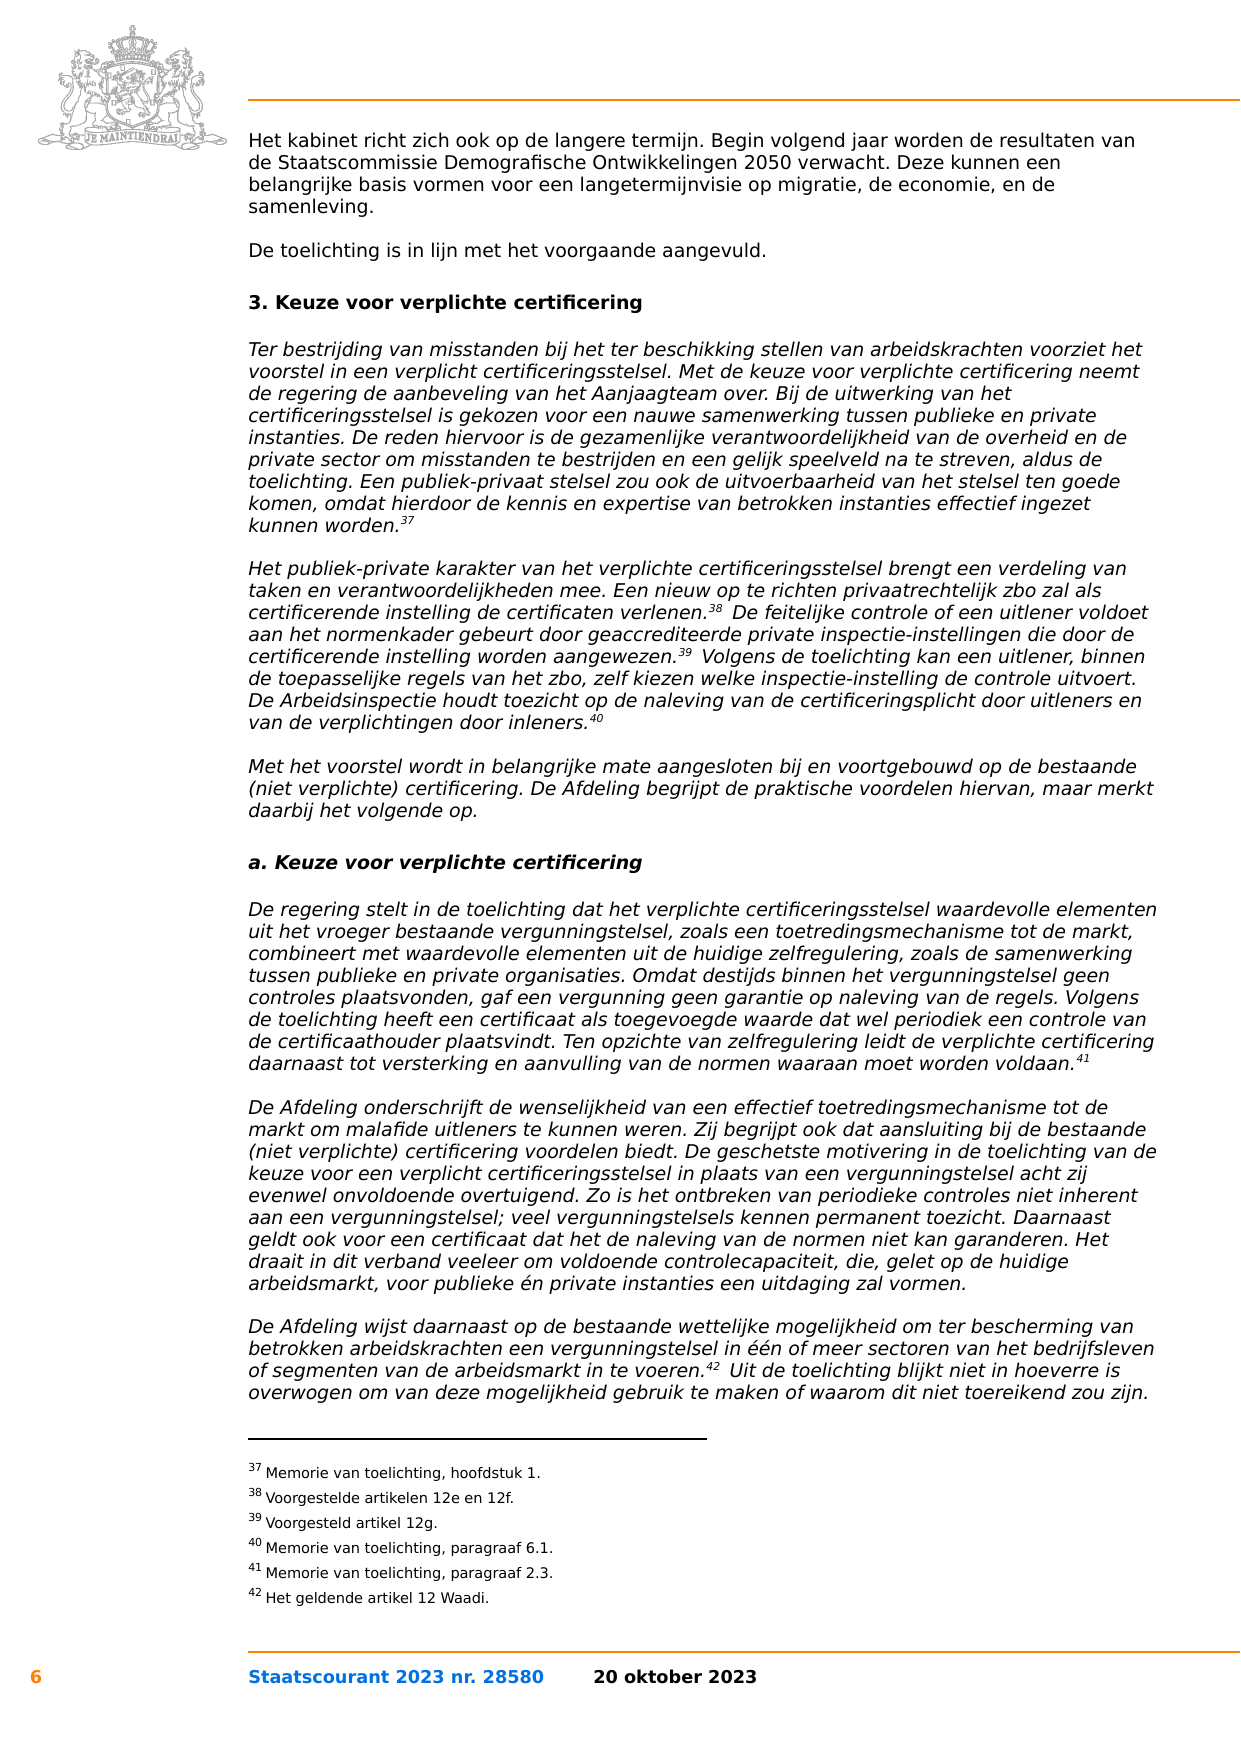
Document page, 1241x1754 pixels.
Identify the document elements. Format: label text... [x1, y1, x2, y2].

text Het kabinet richt zich ook op de langere termijn. Begin volgend jaar worden de resultaten van de Staatscommissie Demografische Ontwikkelingen 2050 verwacht. Deze kunnen een belangrijke basis vormen voor een langetermijnvisie op migratie, de economie, en de samenleving. [248, 130, 1163, 218]
subtitle a. Keuze voor verplichte certificering [248, 852, 1163, 874]
text De Afdeling wijst daarnaast op de bestaande wettelijke mogelijkheid om ter bescherming van betrokken arbeidskrachten een vergunningstelsel in één of meer sectoren van het bedrijfsleven of segmenten van de arbeidsmarkt in te voeren. Uit de toelichting blijkt niet in hoeverre is overwogen om van deze mogelijkheid gebruik te maken of waarom dit niet toereikend zou zijn. [248, 1316, 1163, 1404]
text Het publiek-private karakter van het verplichte certificeringsstelsel brengt een verdeling van taken en verantwoordelijkheden mee. Een nieuw op te richten privaatrechtelijk zbo zal als certificerende instelling de certificaten verlenen. De feitelijke controle of een uitlener voldoet aan het normenkader gebeurt door geaccrediteerde private inspectie-instellingen die door de certificerende instelling worden aangewezen. Volgens de toelichting kan een uitlener, binnen de toepasselijke regels van het zbo, zelf kiezen welke inspectie-instelling de controle uitvoert. De Arbeidsinspectie houdt toezicht op de naleving van de certificeringsplicht door uitleners en van de verplichtingen door inleners. [248, 558, 1163, 734]
text Memorie van toelichting, paragraaf 2.3. [248, 1561, 1163, 1583]
text Met het voorstel wordt in belangrijke mate aangesloten bij en voortgebouwd op de bestaande (niet verplichte) certificering. De Afdeling begrijpt de praktische voordelen hiervan, maar merkt daarbij het volgende op. [248, 756, 1163, 822]
text De Afdeling onderschrijft de wenselijkheid van een effectief toetredingsmechanisme tot de markt om malafide uitleners te kunnen weren. Zij begrijpt ook dat aansluiting bij de bestaande (niet verplichte) certificering voordelen biedt. De geschetste motivering in de toelichting van de keuze voor een verplicht certificeringsstelsel in plaats van een vergunningstelsel acht zij evenwel onvoldoende overtuigend. Zo is het ontbreken van periodieke controles niet inherent aan een vergunningstelsel; veel vergunningstelsels kennen permanent toezicht. Daarnaast geldt ook voor een certificaat dat het de naleving van de normen niet kan garanderen. Het draait in dit verband veeleer om voldoende controlecapaciteit, die, gelet op de huidige arbeidsmarkt, voor publieke én private instanties een uitdaging zal vormen. [248, 1097, 1163, 1294]
text Het geldende artikel 12 Waadi. [248, 1586, 1163, 1608]
subtitle 3. Keuze voor verplichte certificering [248, 292, 1163, 314]
picture [38, 25, 227, 150]
text De regering stelt in de toelichting dat het verplichte certificeringsstelsel waardevolle elementen uit het vroeger bestaande vergunningstelsel, zoals een toetredingsmechanisme tot de markt, combineert met waardevolle elementen uit de huidige zelfregulering, zoals de samenwerking tussen publieke en private organisaties. Omdat destijds binnen het vergunningstelsel geen controles plaatsvonden, gaf een vergunning geen garantie op naleving van de regels. Volgens de toelichting heeft een certificaat als toegevoegde waarde dat wel periodiek een controle van de certificaathouder plaatsvindt. Ten opzichte van zelfregulering leidt de verplichte certificering daarnaast tot versterking en aanvulling van de normen waaraan moet worden voldaan. [248, 899, 1163, 1075]
text Memorie van toelichting, paragraaf 6.1. [248, 1536, 1163, 1558]
text Voorgesteld artikel 12g. [248, 1511, 1163, 1533]
text Ter bestrijding van misstanden bij het ter beschikking stellen van arbeidskrachten voorziet het voorstel in een verplicht certificeringsstelsel. Met de keuze voor verplichte certificering neemt de regering de aanbeveling van het Aanjaagteam over. Bij de uitwerking van het certificeringsstelsel is gekozen voor een nauwe samenwerking tussen publieke en private instanties. De reden hiervoor is de gezamenlijke verantwoordelijkheid van de overheid en de private sector om misstanden te bestrijden en een gelijk speelveld na te streven, aldus de toelichting. Een publiek-privaat stelsel zou ook de uitvoerbaarheid van het stelsel ten goede komen, omdat hierdoor de kennis en expertise van betrokken instanties effectief ingezet kunnen worden. [248, 339, 1163, 536]
text De toelichting is in lijn met het voorgaande aangevuld. [248, 240, 1163, 262]
text Memorie van toelichting, hoofdstuk 1. [248, 1461, 1163, 1483]
text Voorgestelde artikelen 12e en 12f. [248, 1486, 1163, 1508]
